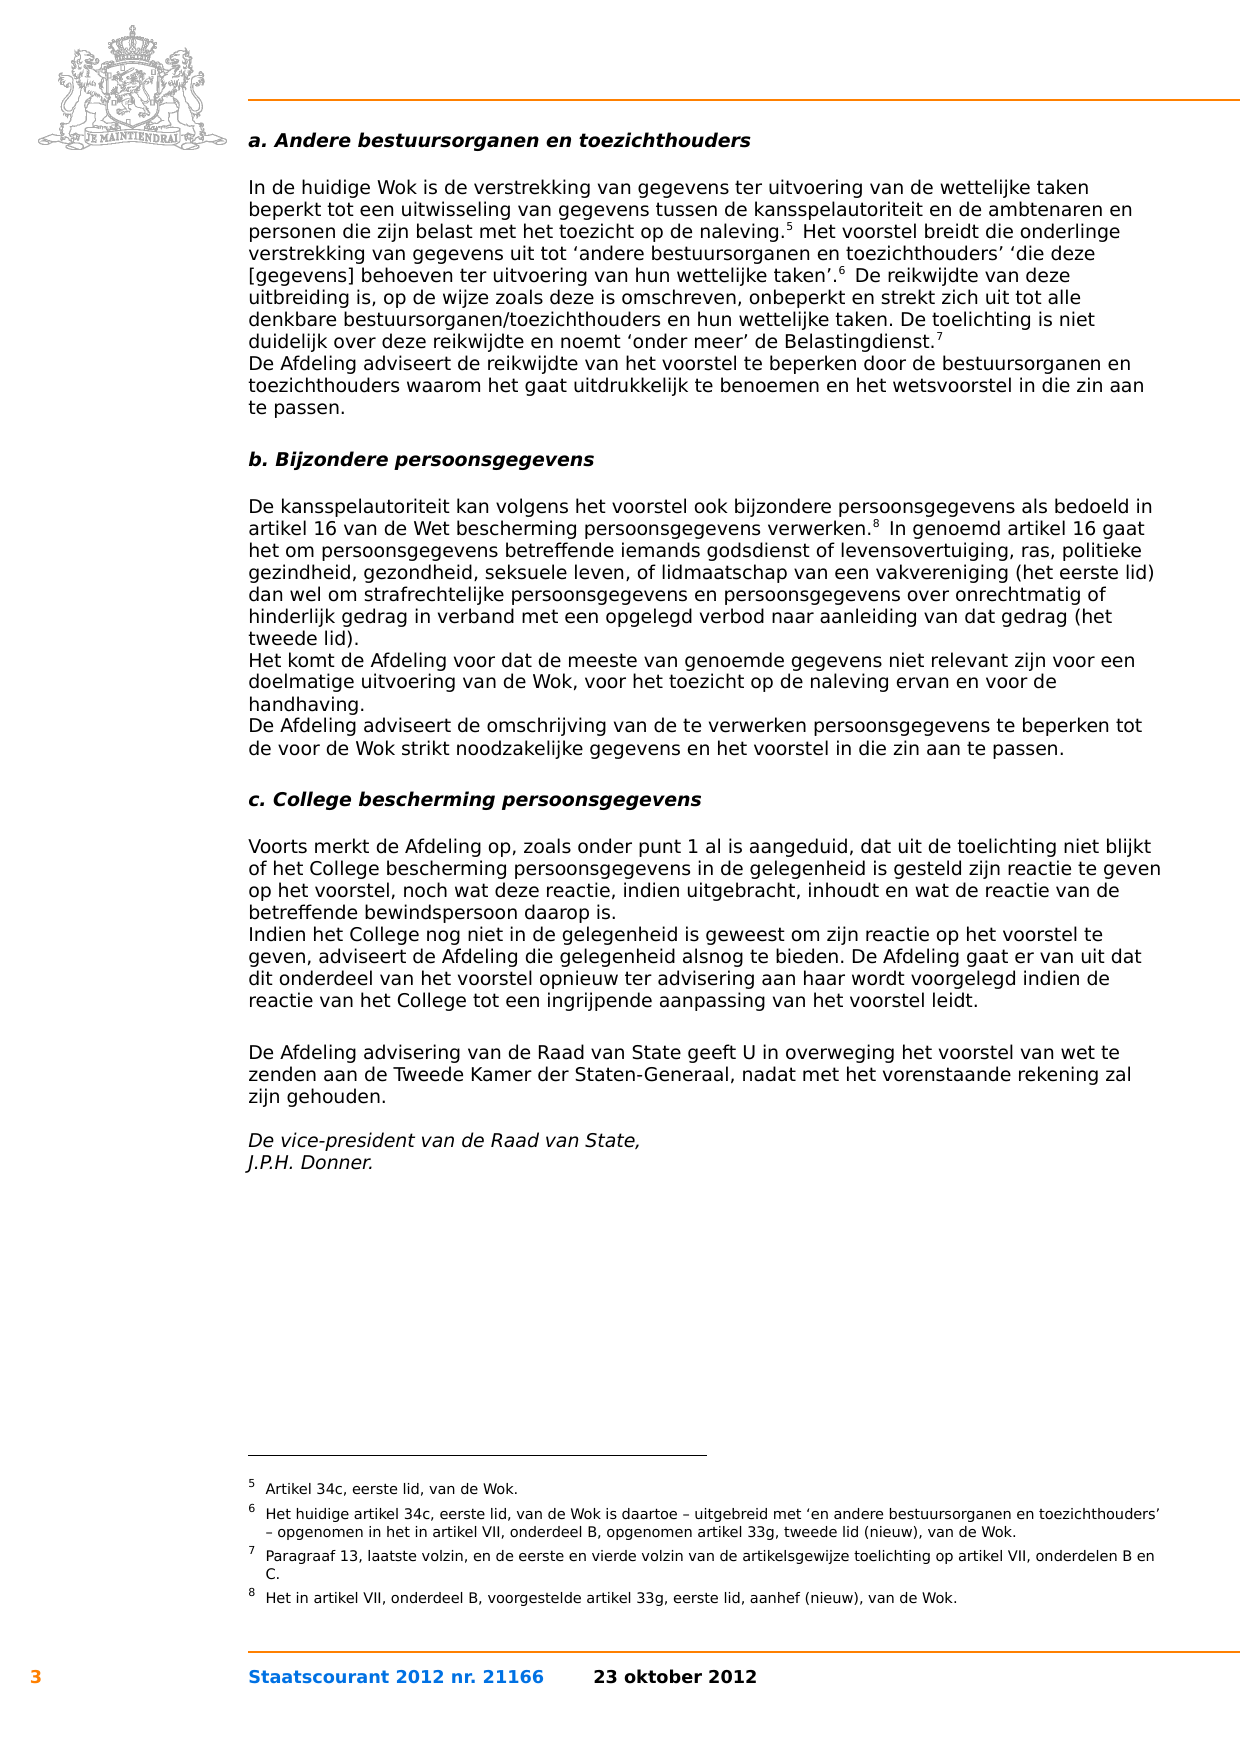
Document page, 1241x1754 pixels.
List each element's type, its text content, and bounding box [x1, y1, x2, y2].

text De Afdeling adviseert de reikwijdte van het voorstel te beperken door de bestuursorganen en toezichthouders waarom het gaat uitdrukkelijk te benoemen en het wetsvoorstel in die zin aan te passen. [248, 353, 1163, 419]
subtitle a. Andere bestuursorganen en toezichthouders [248, 130, 1163, 152]
text Het komt de Afdeling voor dat de meeste van genoemde gegevens niet relevant zijn voor een doelmatige uitvoering van de Wok, voor het toezicht op de naleving ervan en voor de handhaving. [248, 649, 1163, 715]
text Het huidige artikel 34c, eerste lid, van de Wok is daartoe – uitgebreid met ‘en andere bestuursorganen en toezichthouders’ – opgenomen in het in artikel VII, onderdeel B, opgenomen artikel 33g, tweede lid (nieuw), van de Wok. [248, 1502, 1163, 1541]
text In de huidige Wok is de verstrekking van gegevens ter uitvoering van de wettelijke taken beperkt tot een uitwisseling van gegevens tussen de kansspelautoriteit en de ambtenaren en personen die zijn belast met het toezicht op de naleving. Het voorstel breidt die onderlinge verstrekking van gegevens uit tot ‘andere bestuursorganen en toezichthouders’ ‘die deze [gegevens] behoeven ter uitvoering van hun wettelijke taken’. De reikwijdte van deze uitbreiding is, op de wijze zoals deze is omschreven, onbeperkt en strekt zich uit tot alle denkbare bestuursorganen/toezichthouders en hun wettelijke taken. De toelichting is niet duidelijk over deze reikwijdte en noemt ‘onder meer’ de Belastingdienst. [248, 177, 1163, 353]
picture [38, 25, 227, 150]
text Het in artikel VII, onderdeel B, voorgestelde artikel 33g, eerste lid, aanhef (nieuw), van de Wok. [248, 1586, 1163, 1608]
text Paragraaf 13, laatste volzin, en de eerste en vierde volzin van de artikelsgewijze toelichting op artikel VII, onderdelen B en C. [248, 1544, 1163, 1583]
text Indien het College nog niet in de gelegenheid is geweest om zijn reactie op het voorstel te geven, adviseert de Afdeling die gelegenheid alsnog te bieden. De Afdeling gaat er van uit dat dit onderdeel van het voorstel opnieuw ter advisering aan haar wordt voorgelegd indien de reactie van het College tot een ingrijpende aanpassing van het voorstel leidt. [248, 924, 1163, 1012]
text De kansspelautoriteit kan volgens het voorstel ook bijzondere persoonsgegevens als bedoeld in artikel 16 van de Wet bescherming persoonsgegevens verwerken. In genoemd artikel 16 gaat het om persoonsgegevens betreffende iemands godsdienst of levensovertuiging, ras, politieke gezindheid, gezondheid, seksuele leven, of lidmaatschap van een vakvereniging (het eerste lid) dan wel om strafrechtelijke persoonsgegevens en persoonsgegevens over onrechtmatig of hinderlijk gedrag in verband met een opgelegd verbod naar aanleiding van dat gedrag (het tweede lid). [248, 496, 1163, 649]
text Artikel 34c, eerste lid, van de Wok. [248, 1477, 1163, 1499]
text De Afdeling adviseert de omschrijving van de te verwerken persoonsgegevens te beperken tot de voor de Wok strikt noodzakelijke gegevens en het voorstel in die zin aan te passen. [248, 715, 1163, 759]
text De Afdeling advisering van de Raad van State geeft U in overweging het voorstel van wet te zenden aan de Tweede Kamer der Staten-Generaal, nadat met het vorenstaande rekening zal zijn gehouden. [248, 1042, 1163, 1108]
text De vice-president van de Raad van State, J.P.H. Donner. [248, 1130, 1163, 1174]
subtitle b. Bijzondere persoonsgegevens [248, 449, 1163, 471]
subtitle c. College bescherming persoonsgegevens [248, 789, 1163, 811]
text Voorts merkt de Afdeling op, zoals onder punt 1 al is aangeduid, dat uit de toelichting niet blijkt of het College bescherming persoonsgegevens in de gelegenheid is gesteld zijn reactie te geven op het voorstel, noch wat deze reactie, indien uitgebracht, inhoudt en wat de reactie van de betreffende bewindspersoon daarop is. [248, 836, 1163, 924]
